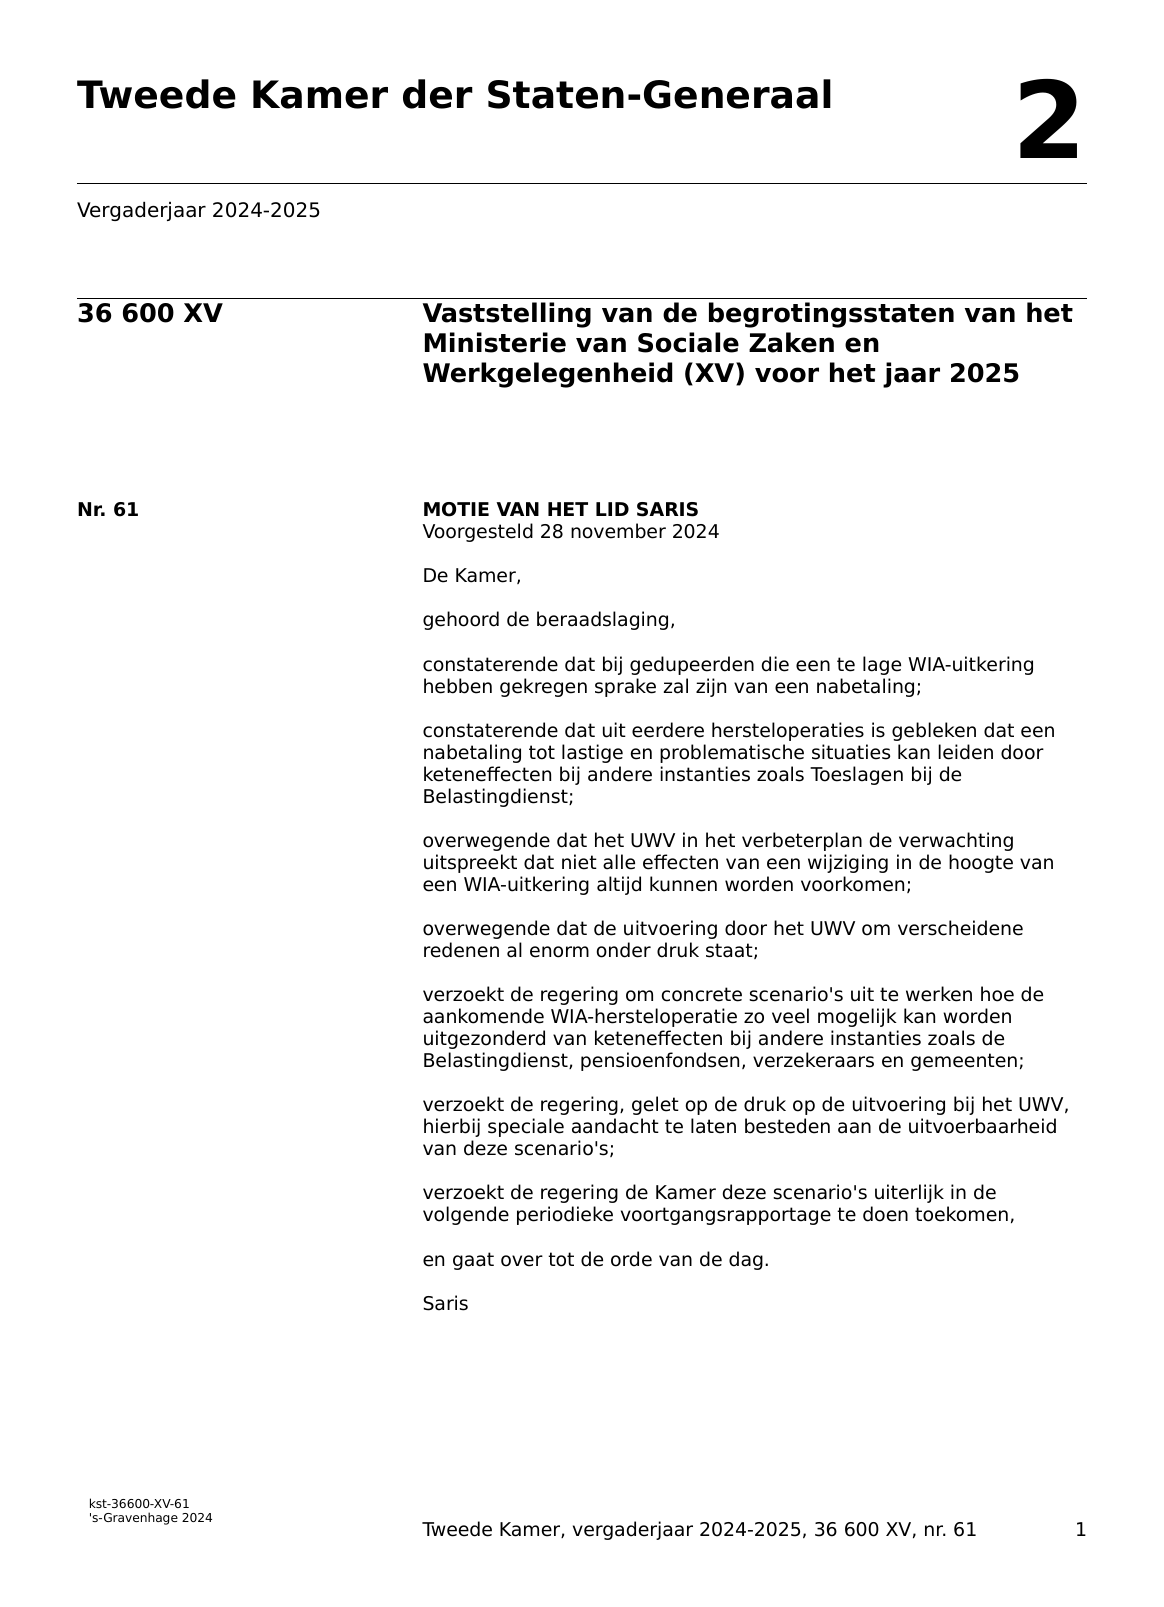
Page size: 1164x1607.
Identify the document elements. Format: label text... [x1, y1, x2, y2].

text verzoekt de regering, gelet op de druk op de uitvoering bij het UWV, hierbij speciale aandacht te laten besteden aan de uitvoerbaarheid van deze scenario's; [422, 1094, 1087, 1160]
table_header Tweede Kamer der Staten-Generaal [77, 59, 886, 183]
table_header 2 [886, 59, 1087, 183]
text Voorgesteld 28 november 2024 [422, 521, 1087, 543]
text overwegende dat het UWV in het verbeterplan de verwachting uitspreekt dat niet alle effecten van een wijziging in de hoogte van een WIA-uitkering altijd kunnen worden voorkomen; [422, 830, 1087, 896]
subtitle 36 600 XV Vaststelling van de begrotingsstaten van het Ministerie van Sociale Zaken en Werkgelegenheid (XV) voor het jaar 2025 [77, 299, 1087, 388]
text verzoekt de regering de Kamer deze scenario's uiterlijk in de volgende periodieke voortgangsrapportage te doen toekomen, [422, 1182, 1087, 1226]
text verzoekt de regering om concrete scenario's uit te werken hoe de aankomende WIA-hersteloperatie zo veel mogelijk kan worden uitgezonderd van keteneffecten bij andere instanties zoals de Belastingdienst, pensioenfondsen, verzekeraars en gemeenten; [422, 984, 1087, 1072]
text Saris [422, 1293, 1087, 1314]
text constaterende dat bij gedupeerden die een te lage WIA-uitkering hebben gekregen sprake zal zijn van een nabetaling; [422, 653, 1087, 697]
table_cell Vergaderjaar 2024-2025 [77, 184, 1087, 298]
text De Kamer, [422, 565, 1087, 587]
text 's-Gravenhage 2024 [88, 1511, 323, 1525]
text overwegende dat de uitvoering door het UWV om verscheidene redenen al enorm onder druk staat; [422, 918, 1087, 962]
text en gaat over tot de orde van de dag. [422, 1248, 1087, 1270]
text kst-36600-XV-61 [88, 1497, 323, 1511]
subtitle Nr. 61 MOTIE VAN HET LID SARIS [77, 499, 1087, 521]
text constaterende dat uit eerdere hersteloperaties is gebleken dat een nabetaling tot lastige en problematische situaties kan leiden door keteneffecten bij andere instanties zoals Toeslagen bij de Belastingdienst; [422, 720, 1087, 808]
text gehoord de beraadslaging, [422, 609, 1087, 631]
